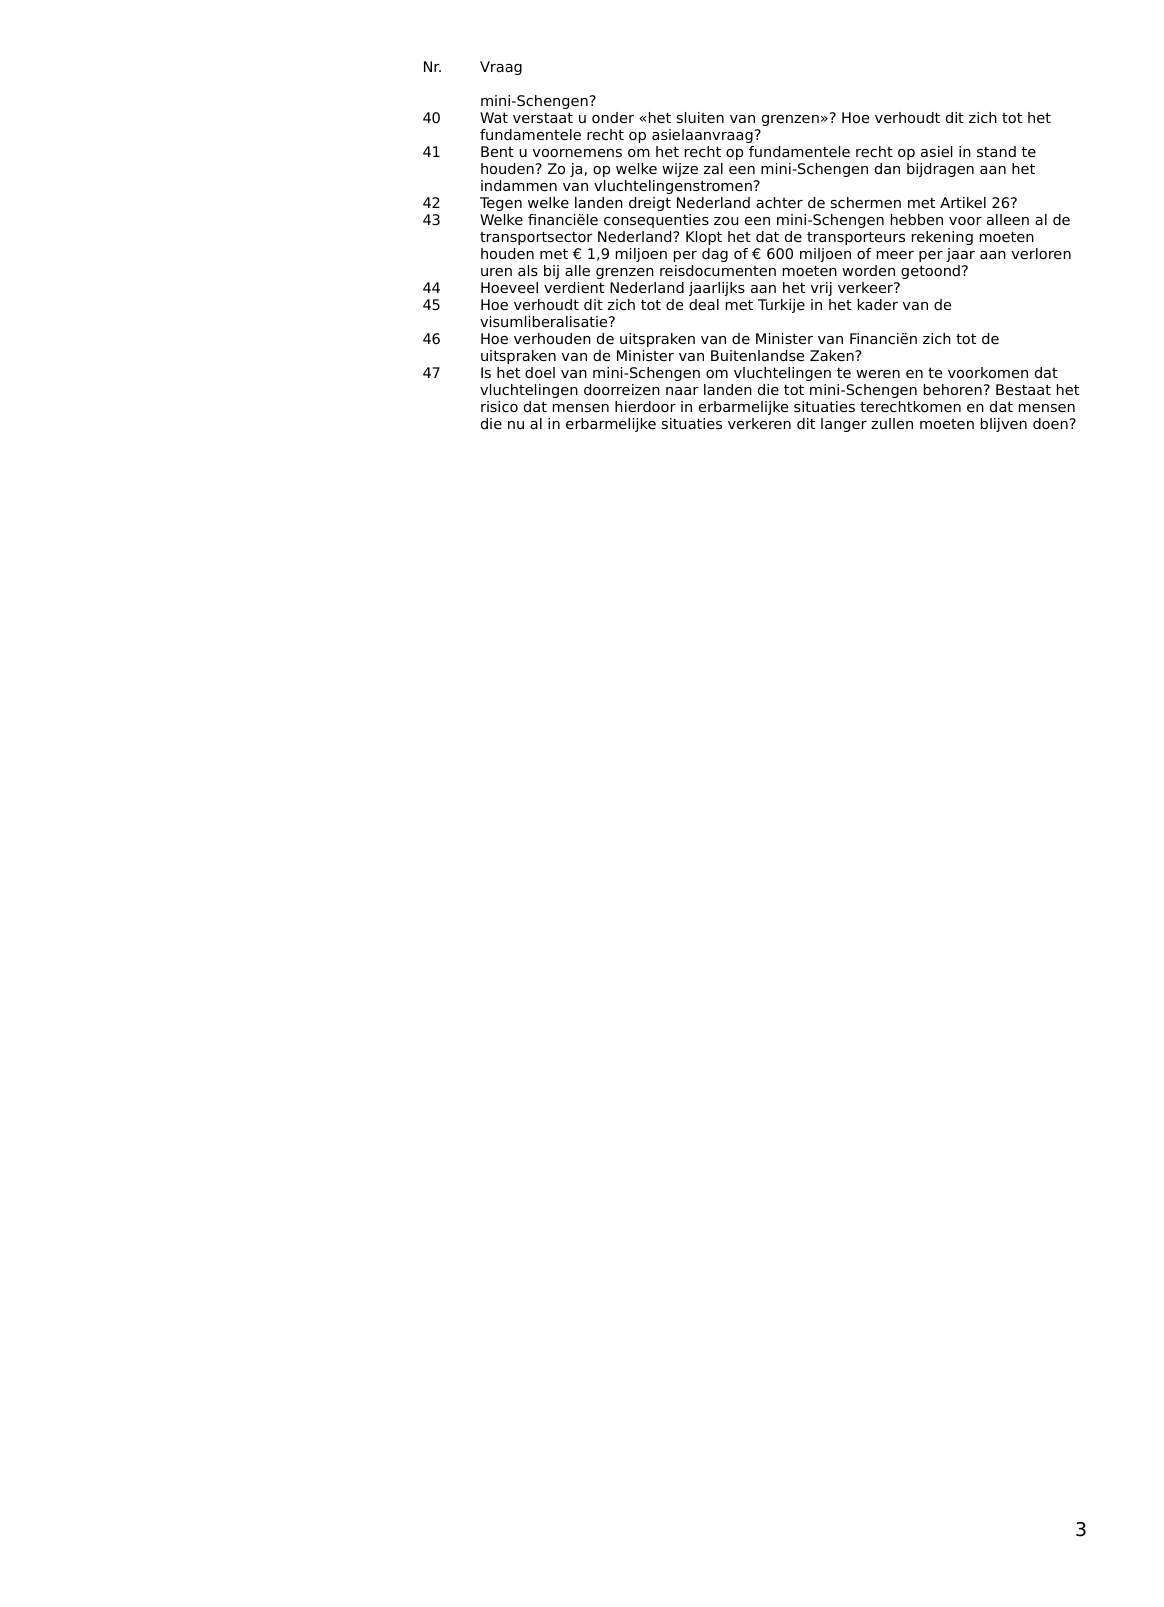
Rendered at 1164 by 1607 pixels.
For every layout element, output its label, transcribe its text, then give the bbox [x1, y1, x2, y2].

table_cell [422, 76, 474, 93]
table_cell 45 [422, 297, 474, 331]
table_cell Wat verstaat u onder «het sluiten van grenzen»? Hoe verhoudt dit zich tot het fundamentele recht op asielaanvraag? [474, 110, 1087, 144]
table_cell 43 [422, 212, 474, 280]
table_cell 46 [422, 331, 474, 365]
table_cell [474, 76, 1087, 93]
table_cell Hoe verhoudt dit zich tot de deal met Turkije in het kader van de visumliberalisatie? [474, 297, 1087, 331]
table_cell 47 [422, 365, 474, 433]
table_cell mini-Schengen? [474, 93, 1087, 110]
table_header Nr. [422, 59, 474, 76]
table_cell Is het doel van mini-Schengen om vluchtelingen te weren en te voorkomen dat vluchtelingen doorreizen naar landen die tot mini-Schengen behoren? Bestaat het risico dat mensen hierdoor in erbarmelijke situaties terechtkomen en dat mensen die nu al in erbarmelijke situaties verkeren dit langer zullen moeten blijven doen? [474, 365, 1087, 433]
table_cell 42 [422, 195, 474, 212]
table_cell Hoeveel verdient Nederland jaarlijks aan het vrij verkeer? [474, 280, 1087, 297]
table_cell [422, 93, 474, 110]
table_cell 41 [422, 144, 474, 195]
table_cell 44 [422, 280, 474, 297]
table_cell Hoe verhouden de uitspraken van de Minister van Financiën zich tot de uitspraken van de Minister van Buitenlandse Zaken? [474, 331, 1087, 365]
table_cell 40 [422, 110, 474, 144]
table_cell Tegen welke landen dreigt Nederland achter de schermen met Artikel 26? [474, 195, 1087, 212]
table_cell Bent u voornemens om het recht op fundamentele recht op asiel in stand te houden? Zo ja, op welke wijze zal een mini-Schengen dan bijdragen aan het indammen van vluchtelingenstromen? [474, 144, 1087, 195]
table_cell Welke financiële consequenties zou een mini-Schengen hebben voor alleen al de transportsector Nederland? Klopt het dat de transporteurs rekening moeten houden met € 1,9 miljoen per dag of € 600 miljoen of meer per jaar aan verloren uren als bij alle grenzen reisdocumenten moeten worden getoond? [474, 212, 1087, 280]
table_header Vraag [474, 59, 1087, 76]
